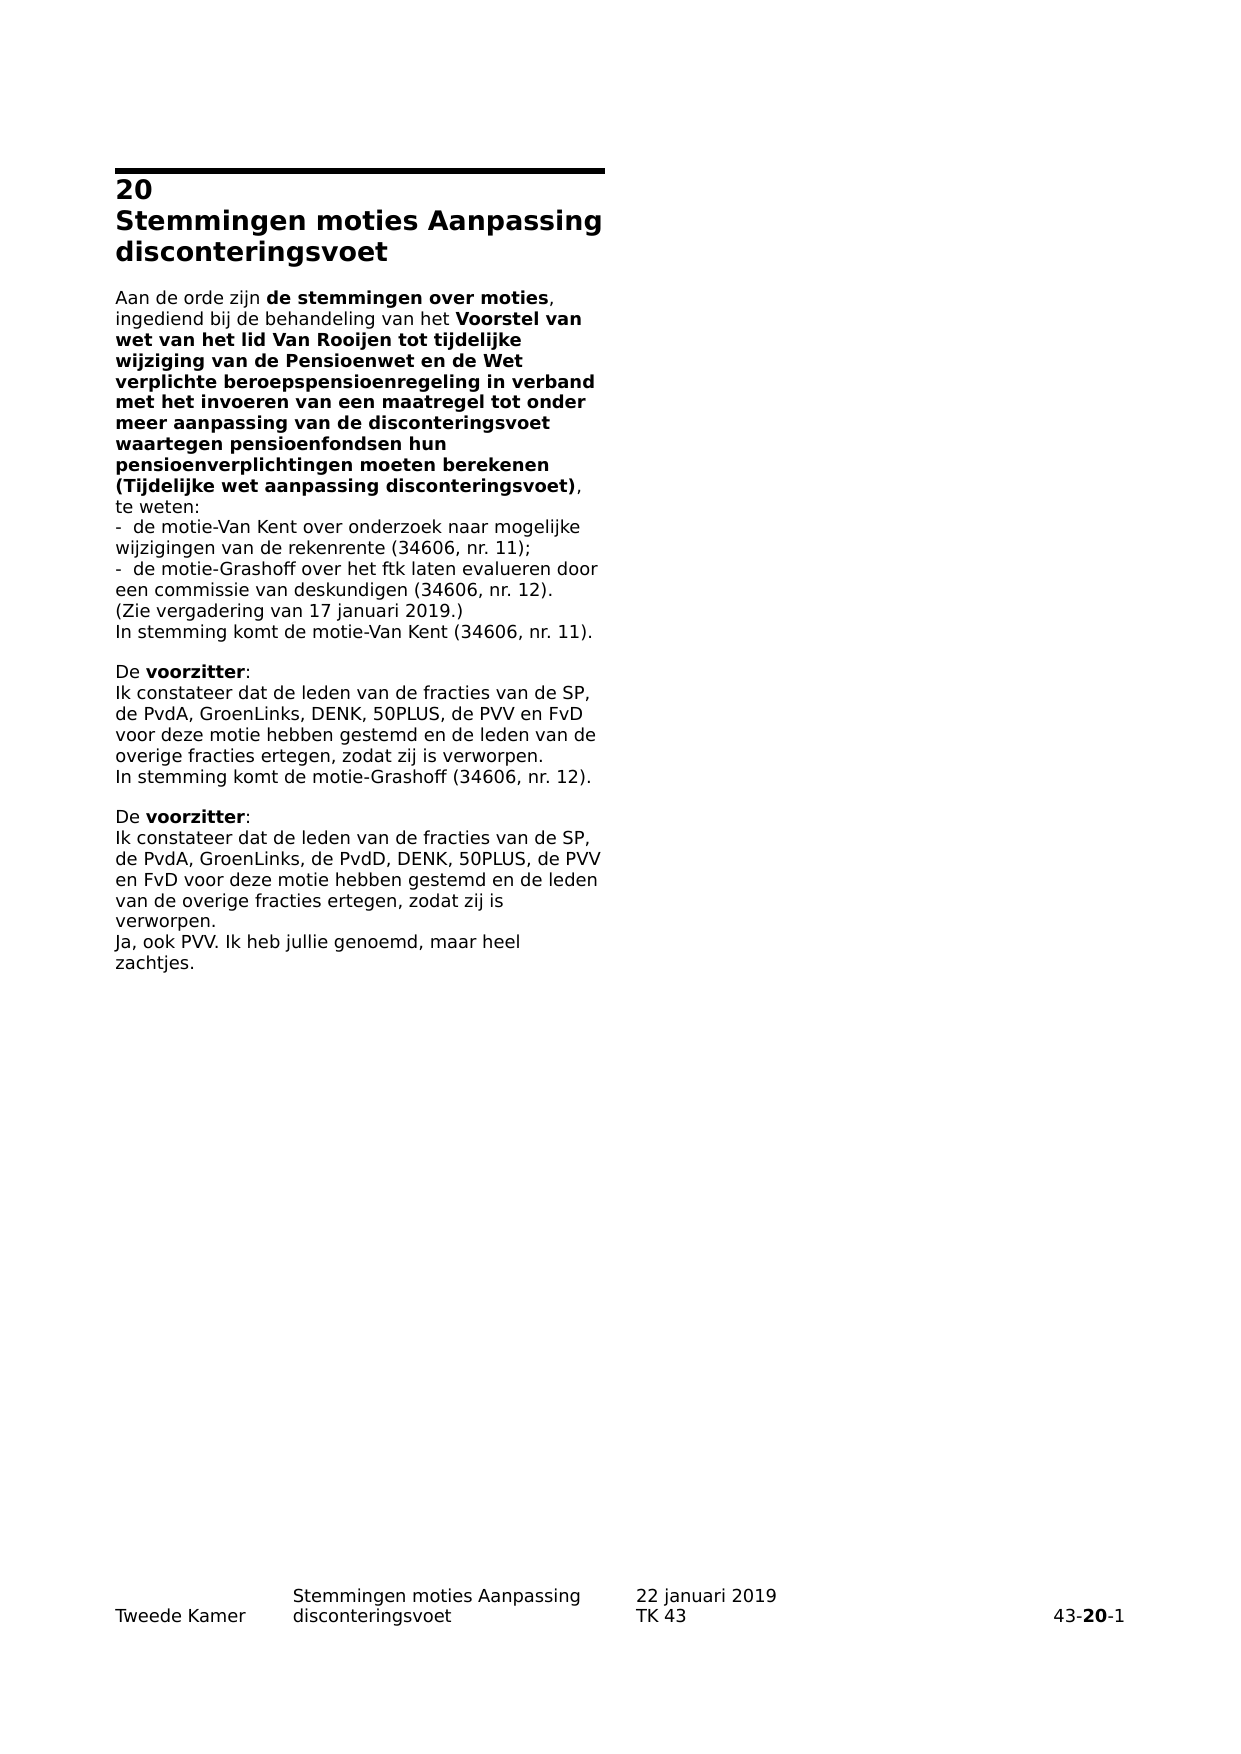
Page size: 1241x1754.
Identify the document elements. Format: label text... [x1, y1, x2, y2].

text Ik constateer dat de leden van de fracties van de SP, de PvdA, GroenLinks, DENK, 50PLUS, de PVV en FvD voor deze motie hebben gestemd en de leden van de overige fracties ertegen, zodat zij is verworpen. [115, 683, 605, 766]
list de motie-Van Kent over onderzoek naar mogelijke wijzigingen van de rekenrente (34606, nr. 11); [115, 517, 605, 559]
text Ja, ook PVV. Ik heb jullie genoemd, maar heel zachtjes. [115, 932, 605, 974]
text Aan de orde zijn de stemmingen over moties, ingediend bij de behandeling van het Voorstel van wet van het lid Van Rooijen tot tijdelijke wijziging van de Pensioenwet en de Wet verplichte beroepspensioenregeling in verband met het invoeren van een maatregel tot onder meer aanpassing van de disconteringsvoet waartegen pensioenfondsen hun pensioenverplichtingen moeten berekenen (Tijdelijke wet aanpassing disconteringsvoet), [115, 288, 605, 496]
text De voorzitter: [115, 807, 605, 828]
text De voorzitter: [115, 662, 605, 683]
title 20 Stemmingen moties Aanpassing disconteringsvoet [115, 174, 605, 268]
text te weten: [115, 496, 605, 517]
list de motie-Grashoff over het ftk laten evalueren door een commissie van deskundigen (34606, nr. 12). [115, 559, 605, 601]
text (Zie vergadering van 17 januari 2019.) [115, 601, 605, 621]
text In stemming komt de motie-Grashoff (34606, nr. 12). [115, 766, 605, 787]
text In stemming komt de motie-Van Kent (34606, nr. 11). [115, 621, 605, 642]
text Ik constateer dat de leden van de fracties van de SP, de PvdA, GroenLinks, de PvdD, DENK, 50PLUS, de PVV en FvD voor deze motie hebben gestemd en de leden van de overige fracties ertegen, zodat zij is verworpen. [115, 828, 605, 932]
